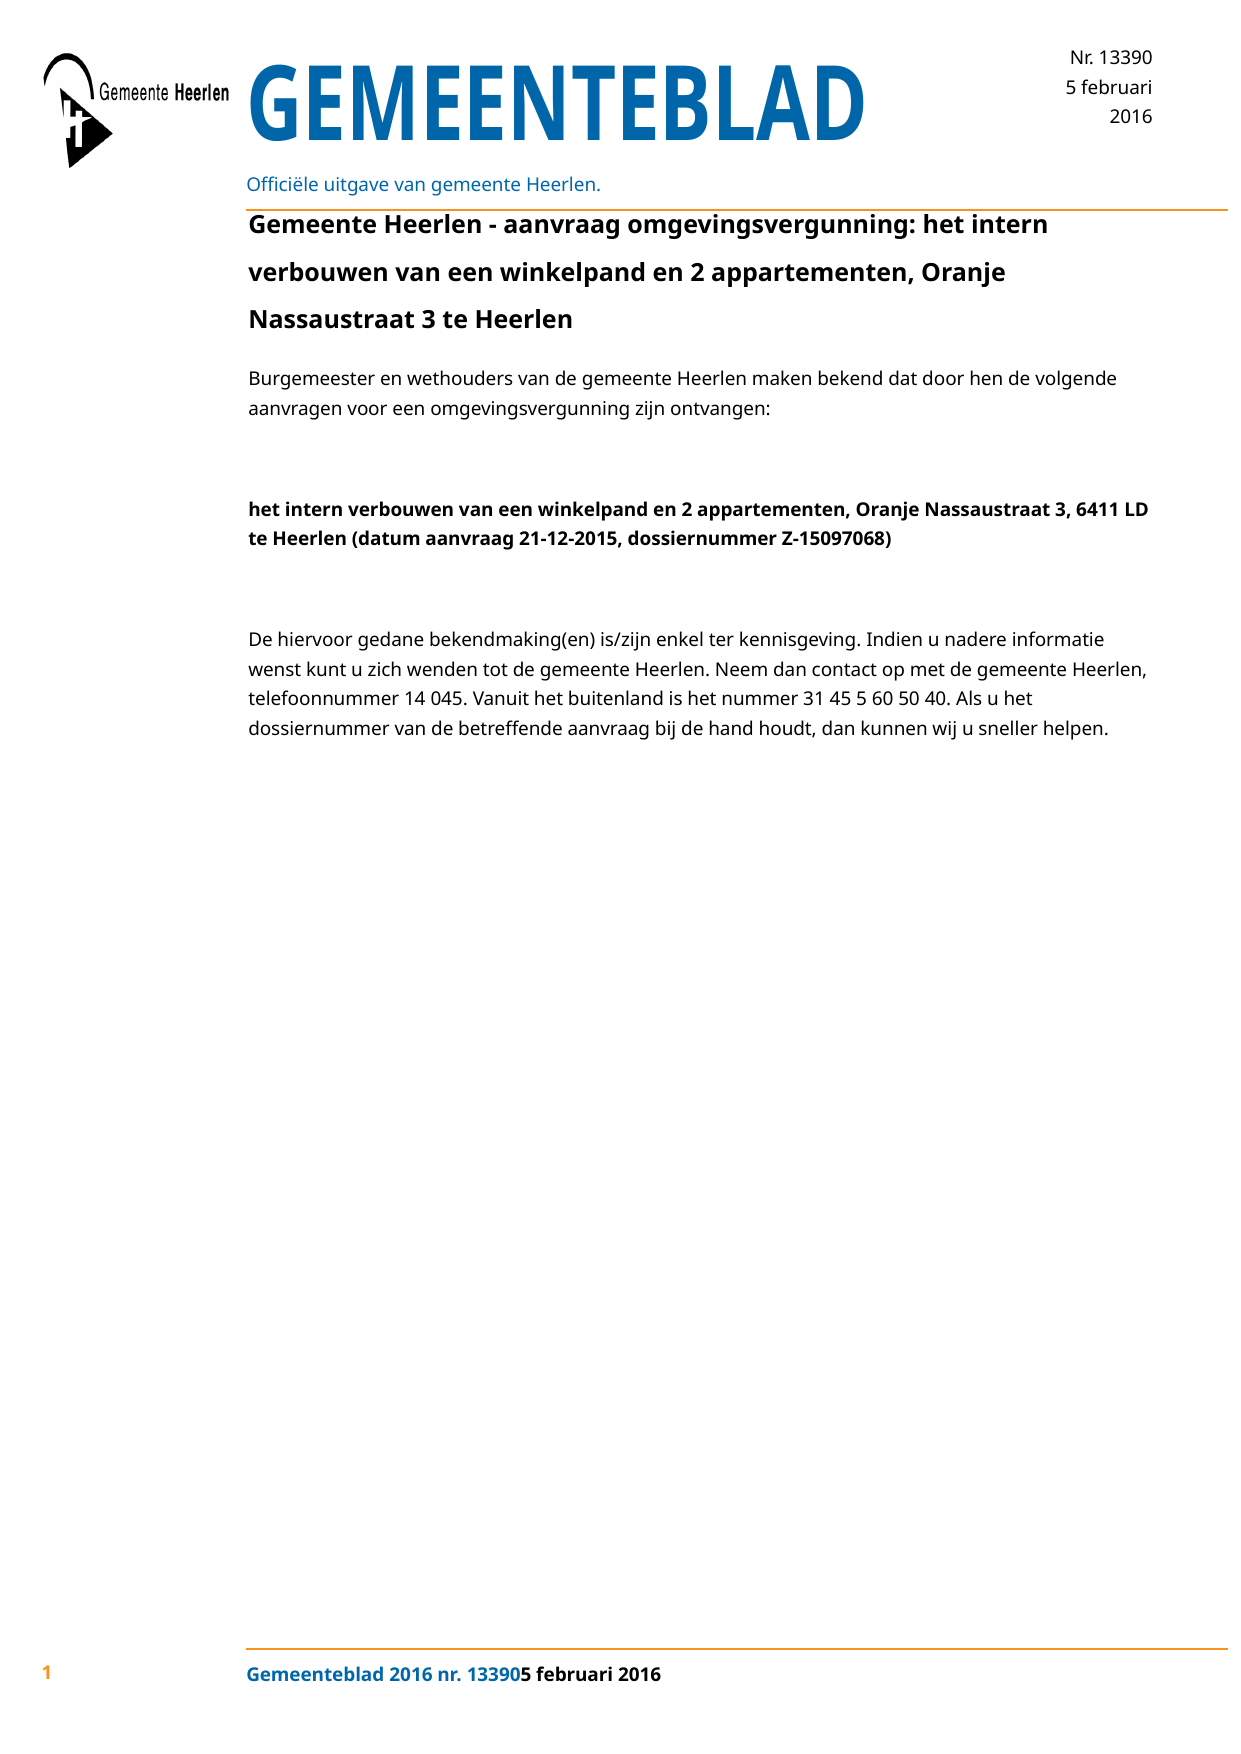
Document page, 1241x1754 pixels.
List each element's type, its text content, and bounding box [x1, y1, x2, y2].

text Burgemeester en wethouders van de gemeente Heerlen maken bekend dat door hen de volgende aanvragen voor een omgevingsvergunning zijn ontvangen: [248, 366, 1152, 421]
text Gemeente Heerlen - aanvraag omgevingsvergunning: het intern verbouwen van een winkelpand en 2 appartementen, Oranje Nassaustraat 3 te Heerlen [248, 211, 1152, 336]
text De hiervoor gedane bekendmaking(en) is/zijn enkel ter kennisgeving. Indien u nadere informatie wenst kunt u zich wenden tot de gemeente Heerlen. Neem dan contact op met de gemeente Heerlen, telefoonnummer 14 045. Vanuit het buitenland is het nummer 31 45 5 60 50 40. Als u het dossiernummer van de betreffende aanvraag bij de hand houdt, dan kunnen wij u sneller helpen. [248, 626, 1152, 741]
text het intern verbouwen van een winkelpand en 2 appartementen, Oranje Nassaustraat 3, 6411 LD te Heerlen (datum aanvraag 21-12-2015, dossiernummer Z-15097068) [248, 496, 1152, 551]
picture [41, 47, 231, 172]
